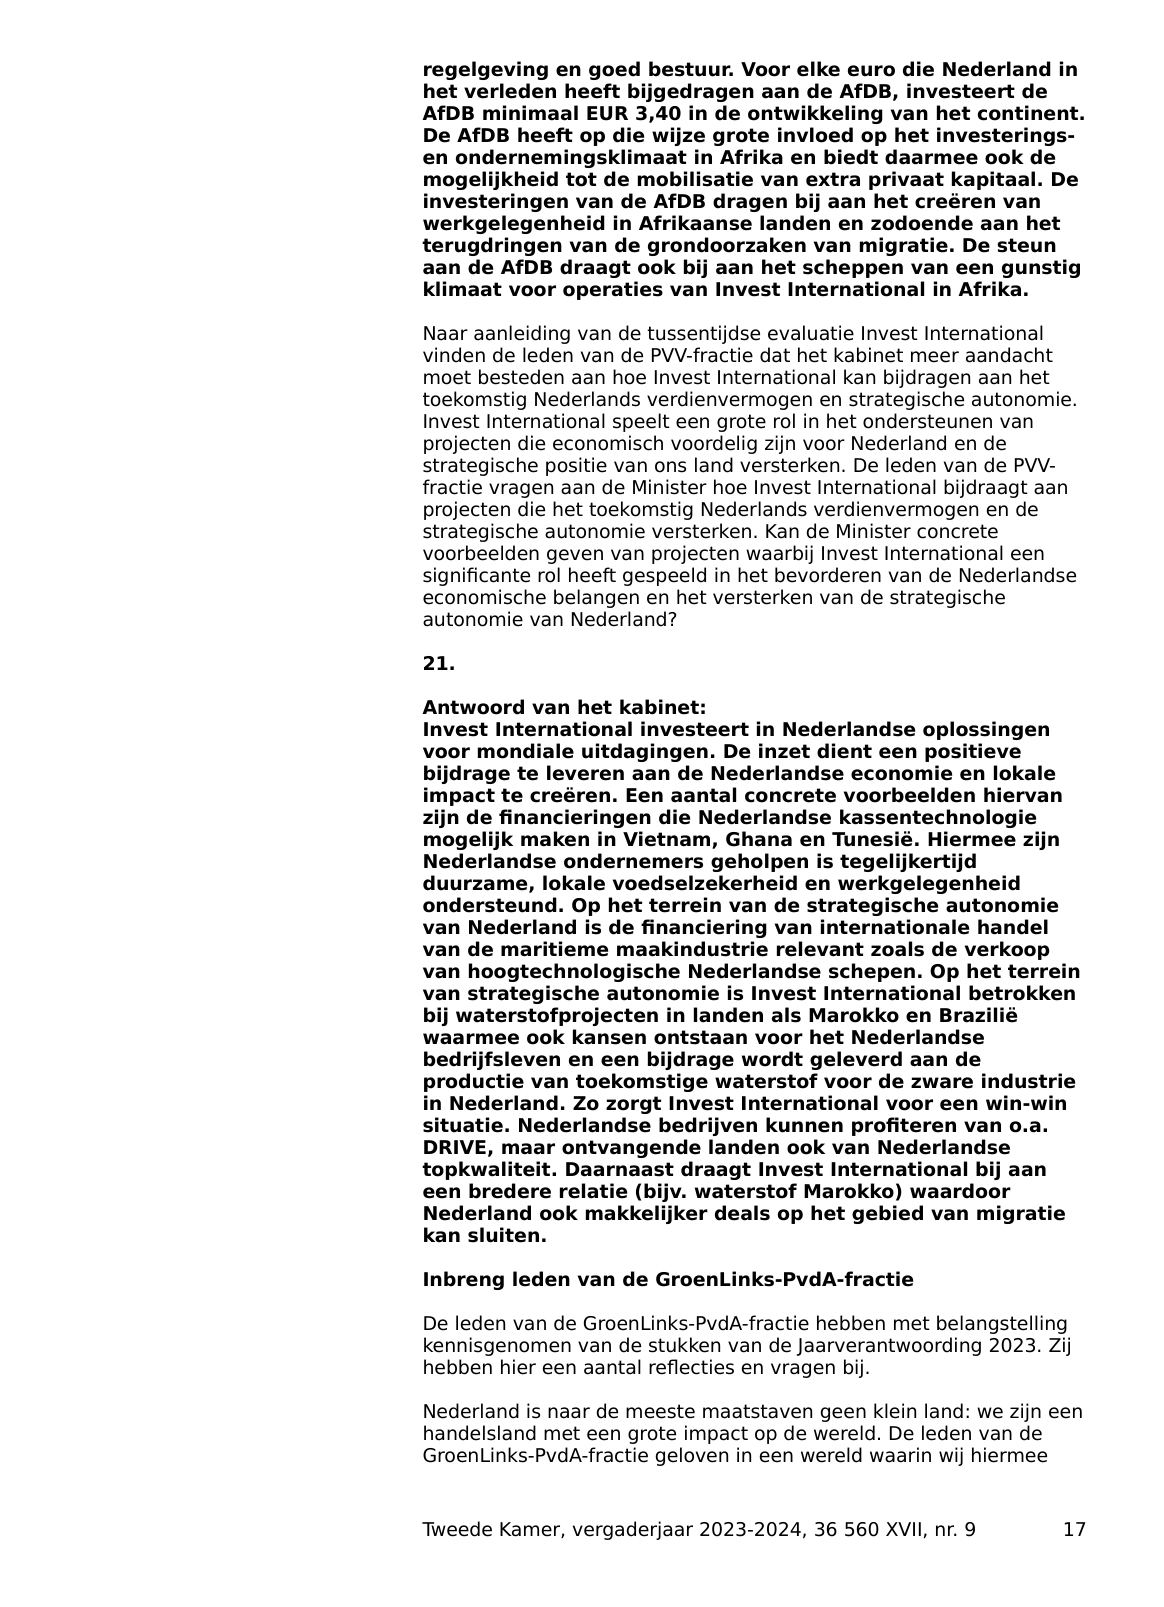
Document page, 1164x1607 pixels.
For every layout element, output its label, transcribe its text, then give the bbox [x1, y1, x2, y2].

subtitle Inbreng leden van de GroenLinks-PvdA-fractie [422, 1269, 1087, 1291]
text regelgeving en goed bestuur. Voor elke euro die Nederland in het verleden heeft bijgedragen aan de AfDB, investeert de AfDB minimaal EUR 3,40 in de ontwikkeling van het continent. De AfDB heeft op die wijze grote invloed op het investerings- en ondernemingsklimaat in Afrika en biedt daarmee ook de mogelijkheid tot de mobilisatie van extra privaat kapitaal. De investeringen van de AfDB dragen bij aan het creëren van werkgelegenheid in Afrikaanse landen en zodoende aan het terugdringen van de grondoorzaken van migratie. De steun aan de AfDB draagt ook bij aan het scheppen van een gunstig klimaat voor operaties van Invest International in Afrika. [422, 59, 1087, 301]
text De leden van de GroenLinks-PvdA-fractie hebben met belangstelling kennisgenomen van de stukken van de Jaarverantwoording 2023. Zij hebben hier een aantal reflecties en vragen bij. [422, 1313, 1087, 1379]
text Invest International investeert in Nederlandse oplossingen voor mondiale uitdagingen. De inzet dient een positieve bijdrage te leveren aan de Nederlandse economie en lokale impact te creëren. Een aantal concrete voorbeelden hiervan zijn de financieringen die Nederlandse kassentechnologie mogelijk maken in Vietnam, Ghana en Tunesië. Hiermee zijn Nederlandse ondernemers geholpen is tegelijkertijd duurzame, lokale voedselzekerheid en werkgelegenheid ondersteund. Op het terrein van de strategische autonomie van Nederland is de financiering van internationale handel van de maritieme maakindustrie relevant zoals de verkoop van hoogtechnologische Nederlandse schepen. Op het terrein van strategische autonomie is Invest International betrokken bij waterstofprojecten in landen als Marokko en Brazilië waarmee ook kansen ontstaan voor het Nederlandse bedrijfsleven en een bijdrage wordt geleverd aan de productie van toekomstige waterstof voor de zware industrie in Nederland. Zo zorgt Invest International voor een win-win situatie. Nederlandse bedrijven kunnen profiteren van o.a. DRIVE, maar ontvangende landen ook van Nederlandse topkwaliteit. Daarnaast draagt Invest International bij aan een bredere relatie (bijv. waterstof Marokko) waardoor Nederland ook makkelijker deals op het gebied van migratie kan sluiten. [422, 719, 1087, 1247]
text Naar aanleiding van de tussentijdse evaluatie Invest International vinden de leden van de PVV-fractie dat het kabinet meer aandacht moet besteden aan hoe Invest International kan bijdragen aan het toekomstig Nederlands verdienvermogen en strategische autonomie. Invest International speelt een grote rol in het ondersteunen van projecten die economisch voordelig zijn voor Nederland en de strategische positie van ons land versterken. De leden van de PVV-fractie vragen aan de Minister hoe Invest International bijdraagt aan projecten die het toekomstig Nederlands verdienvermogen en de strategische autonomie versterken. Kan de Minister concrete voorbeelden geven van projecten waarbij Invest International een significante rol heeft gespeeld in het bevorderen van de Nederlandse economische belangen en het versterken van de strategische autonomie van Nederland? [422, 323, 1087, 631]
subtitle 21. [422, 653, 1087, 675]
text Antwoord van het kabinet: [422, 697, 1087, 719]
text Nederland is naar de meeste maatstaven geen klein land: we zijn een handelsland met een grote impact op de wereld. De leden van de GroenLinks-PvdA-fractie geloven in een wereld waarin wij hiermee [422, 1401, 1087, 1467]
